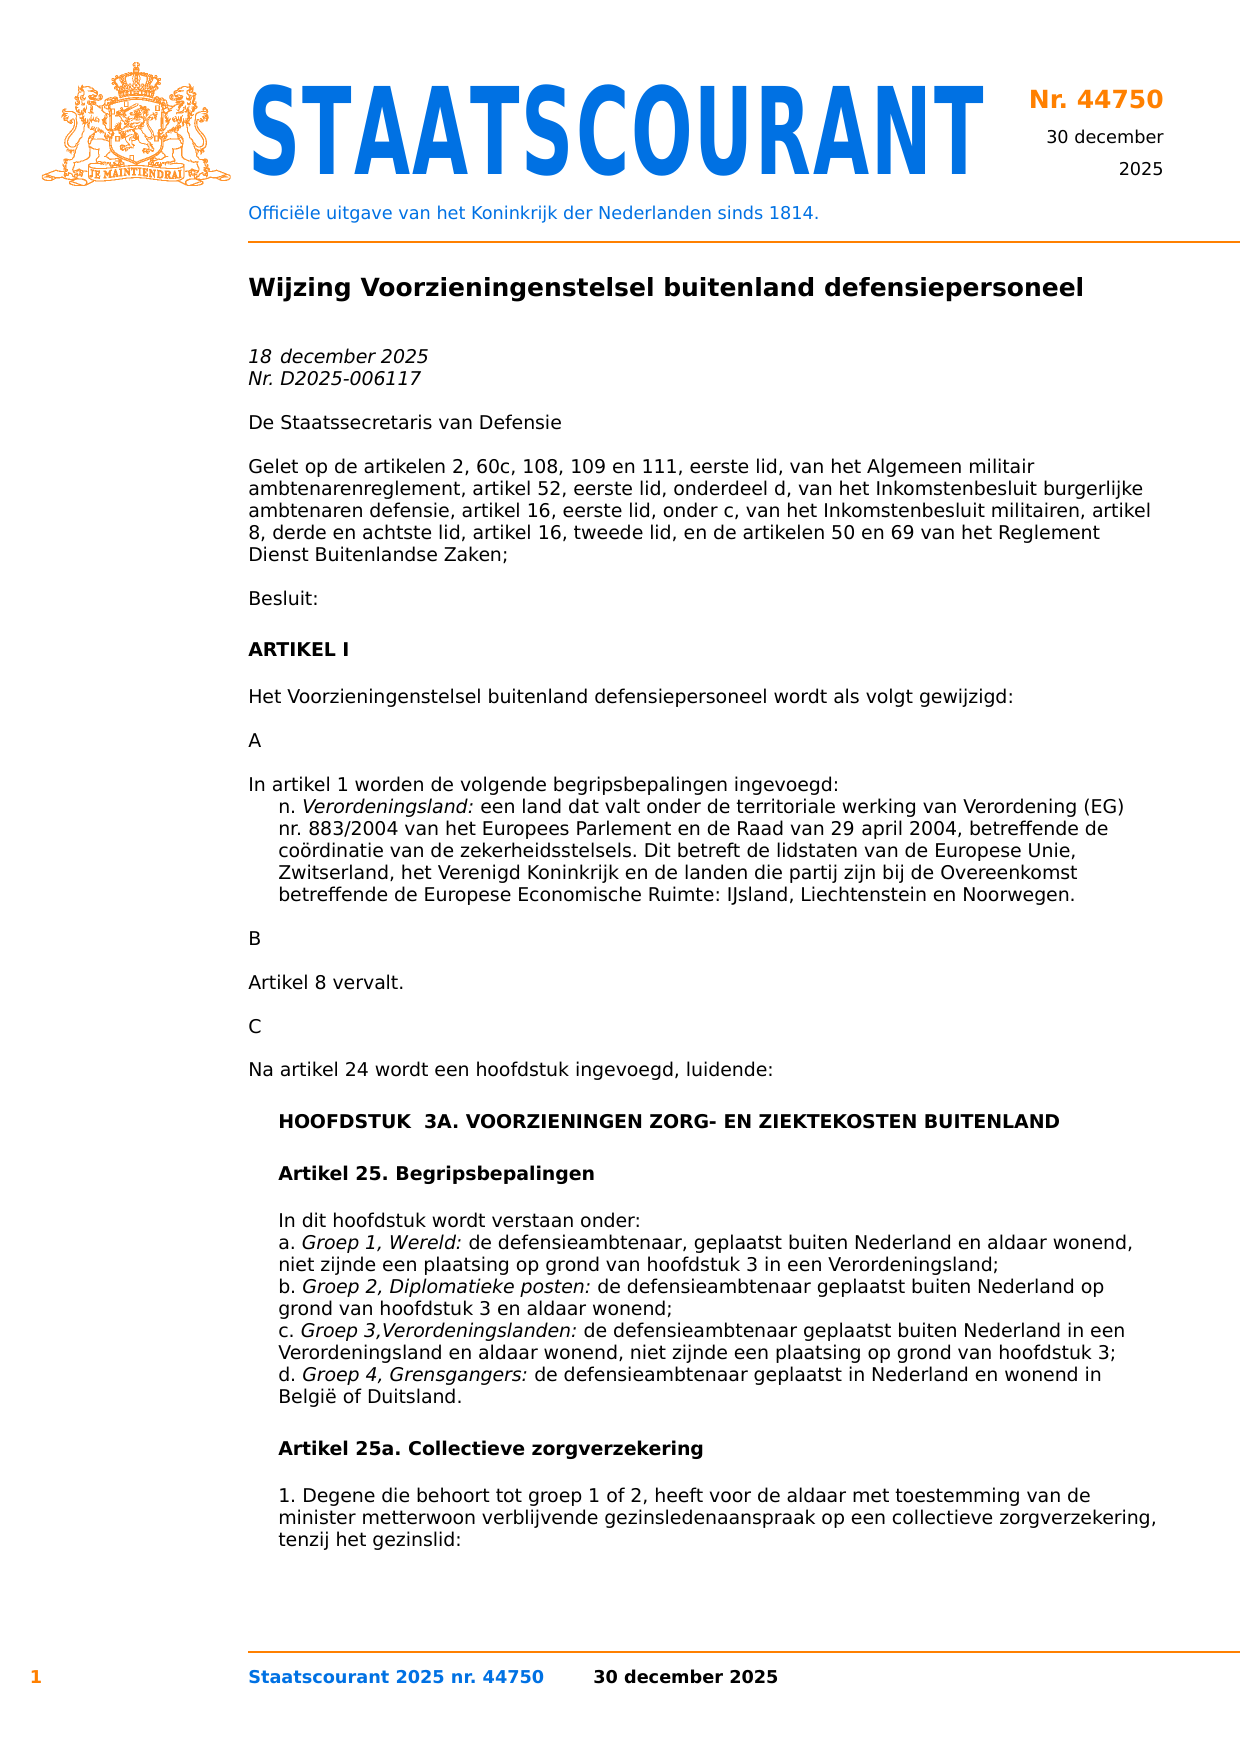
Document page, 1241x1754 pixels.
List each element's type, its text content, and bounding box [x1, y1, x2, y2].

table_cell Officiële uitgave van het Koninkrijk der Nederlanden sinds 1814. [248, 203, 1240, 241]
subtitle HOOFDSTUK 3A. VOORZIENINGEN ZORG- EN ZIEKTEKOSTEN BUITENLAND [278, 1111, 1163, 1133]
text Na artikel 24 wordt een hoofdstuk ingevoegd, luidende: [248, 1059, 1163, 1081]
text De Staatssecretaris van Defensie [248, 412, 1163, 434]
text c. Groep 3,Verordeningslanden: de defensieambtenaar geplaatst buiten Nederland in een Verordeningsland en aldaar wonend, niet zijnde een plaatsing op grond van hoofdstuk 3; [278, 1320, 1163, 1364]
text Artikel 8 vervalt. [248, 972, 1163, 994]
text d. Groep 4, Grensgangers: de defensieambtenaar geplaatst in Nederland en wonend in België of Duitsland. [278, 1364, 1163, 1408]
table_header [25, 62, 248, 241]
text a. Groep 1, Wereld: de defensieambtenaar, geplaatst buiten Nederland en aldaar wonend, niet zijnde een plaatsing op grond van hoofdstuk 3 in een Verordeningsland; [278, 1232, 1163, 1276]
picture [41, 62, 231, 186]
subtitle Artikel 25. Begripsbepalingen [278, 1163, 1163, 1185]
table_cell 2025 [998, 153, 1240, 203]
text Het Voorzieningenstelsel buitenland defensiepersoneel wordt als volgt gewijzigd: [248, 686, 1163, 708]
text B [248, 928, 1163, 950]
text Gelet op de artikelen 2, 60c, 108, 109 en 111, eerste lid, van het Algemeen militair ambtenarenreglement, artikel 52, eerste lid, onderdeel d, van het Inkomstenbesluit burgerlijke ambtenaren defensie, artikel 16, eerste lid, onder c, van het Inkomstenbesluit militairen, artikel 8, derde en achtste lid, artikel 16, tweede lid, en de artikelen 50 en 69 van het Reglement Dienst Buitenlandse Zaken; [248, 456, 1163, 566]
table_header Nr. 44750 [998, 62, 1240, 121]
text In dit hoofdstuk wordt verstaan onder: [278, 1210, 1163, 1232]
text A [248, 730, 1163, 752]
text n. Verordeningsland: een land dat valt onder de territoriale werking van Verordening (EG) nr. 883/2004 van het Europees Parlement en de Raad van 29 april 2004, betreffende de coördinatie van de zekerheidsstelsels. Dit betreft de lidstaten van de Europese Unie, Zwitserland, het Verenigd Koninkrijk en de landen die partij zijn bij de Overeenkomst betreffende de Europese Economische Ruimte: IJsland, Liechtenstein en Noorwegen. [278, 796, 1163, 906]
subtitle Artikel 25a. Collectieve zorgverzekering [278, 1438, 1163, 1460]
text 18 december 2025 [248, 346, 1163, 368]
table_cell 30 december [998, 121, 1240, 153]
text Besluit: [248, 587, 1163, 609]
text b. Groep 2, Diplomatieke posten: de defensieambtenaar geplaatst buiten Nederland op grond van hoofdstuk 3 en aldaar wonend; [278, 1276, 1163, 1320]
subtitle ARTIKEL I [248, 639, 1163, 661]
text C [248, 1016, 1163, 1037]
table_header STAATSCOURANT [248, 62, 998, 203]
subtitle Wijzing Voorzieningenstelsel buitenland defensiepersoneel [248, 273, 1163, 302]
text Nr. D2025-006117 [248, 368, 1163, 390]
text In artikel 1 worden de volgende begripsbepalingen ingevoegd: [248, 774, 1163, 796]
text 1. Degene die behoort tot groep 1 of 2, heeft voor de aldaar met toestemming van de minister metterwoon verblijvende gezinsledenaanspraak op een collectieve zorgverzekering, tenzij het gezinslid: [278, 1485, 1163, 1551]
